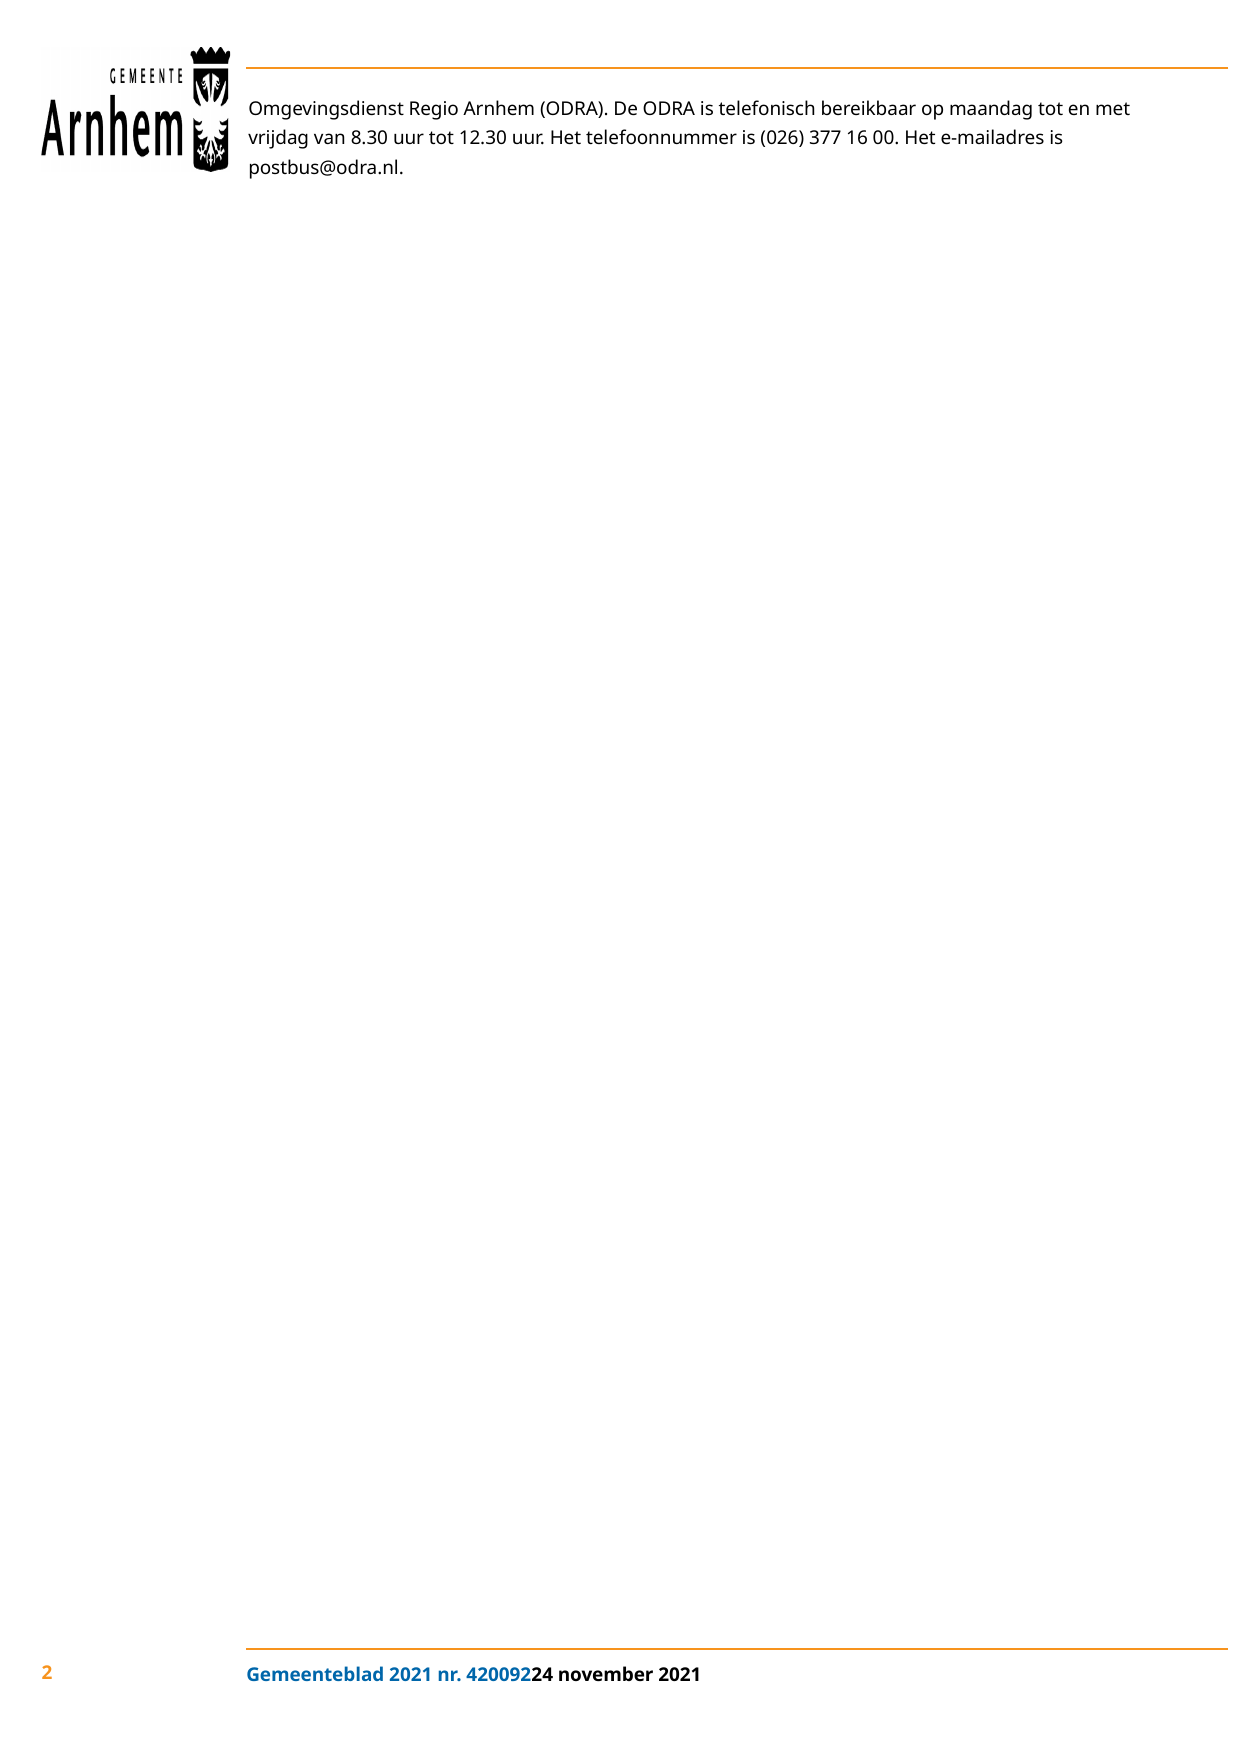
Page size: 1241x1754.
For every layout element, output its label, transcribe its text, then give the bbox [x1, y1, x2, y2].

text Omgevingsdienst Regio Arnhem (ODRA). De ODRA is telefonisch bereikbaar op maandag tot en met vrijdag van 8.30 uur tot 12.30 uur. Het telefoonnummer is (026) 377 16 00. Het e-mailadres is postbus@odra.nl. [248, 95, 1152, 180]
picture [41, 47, 231, 172]
